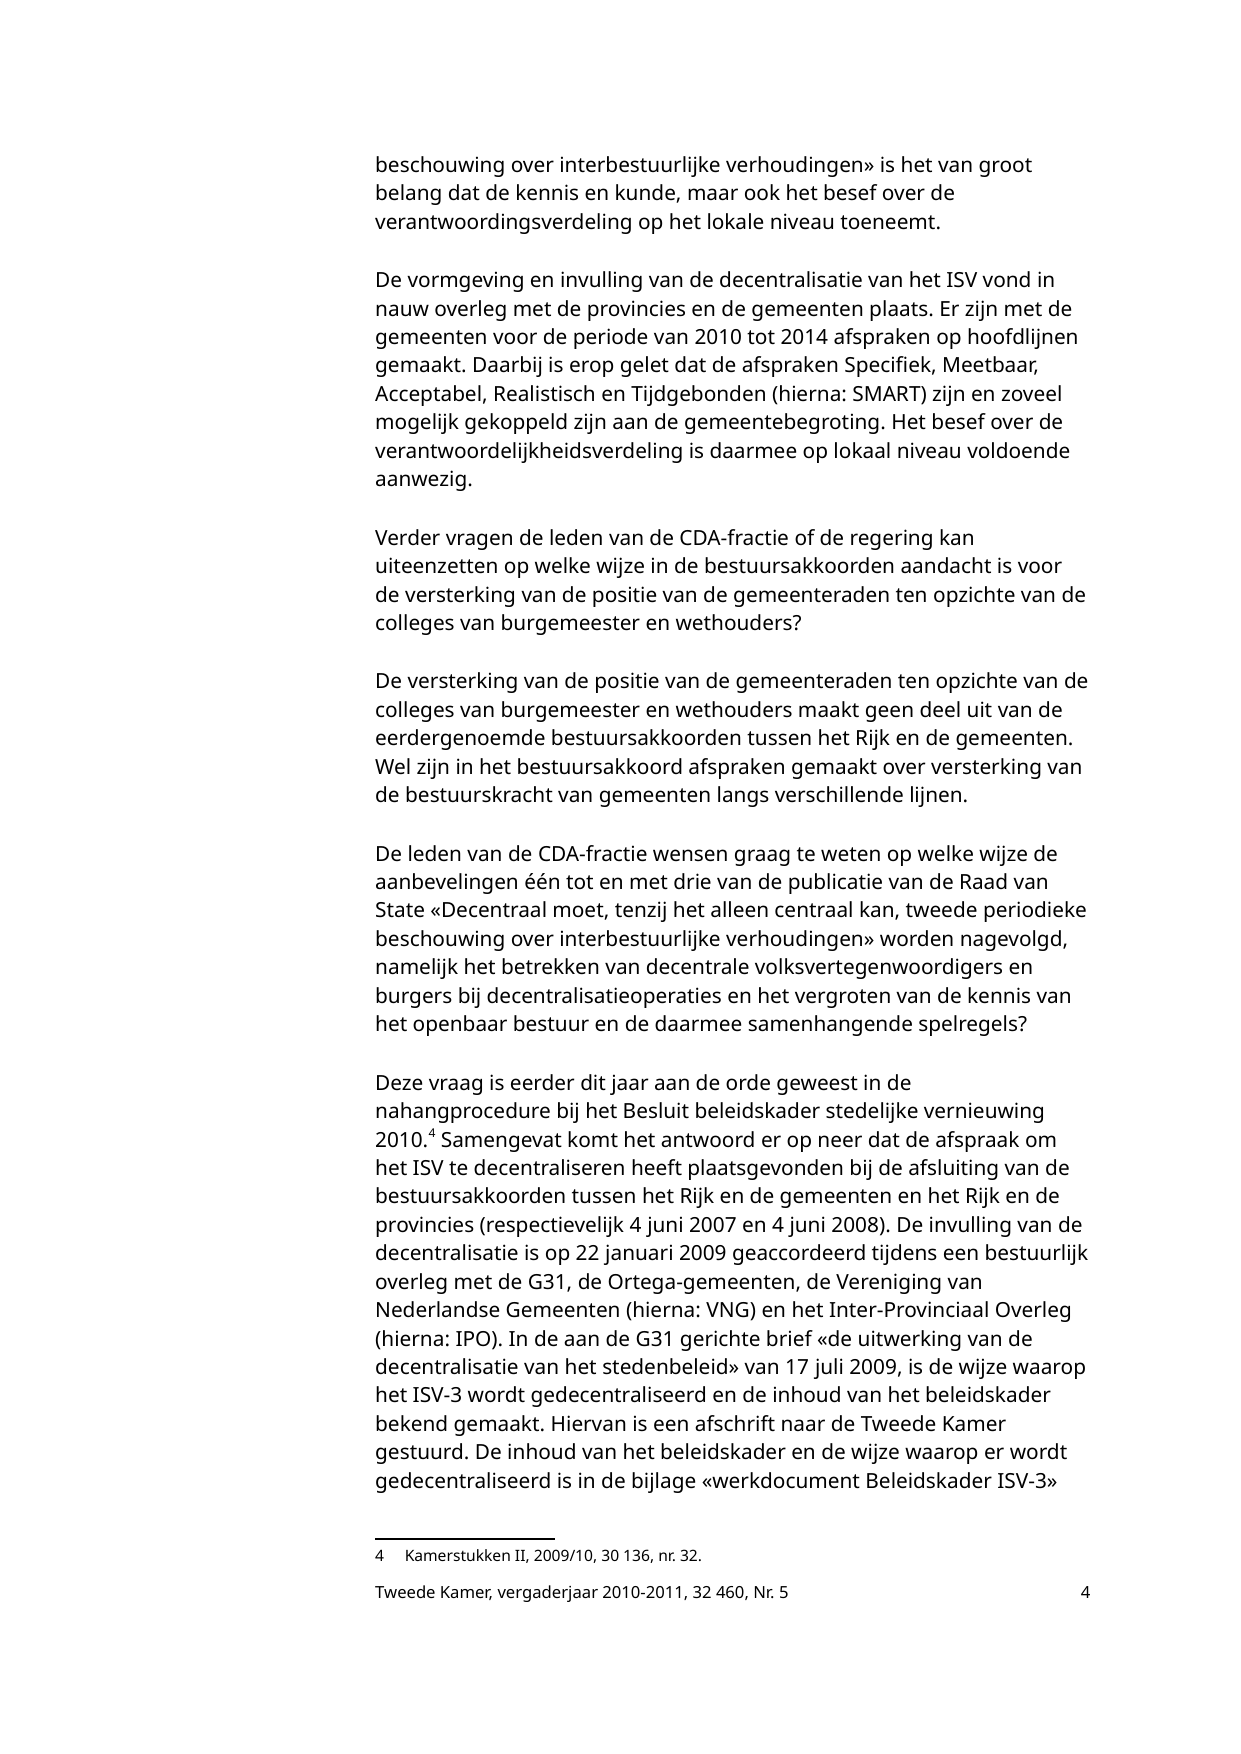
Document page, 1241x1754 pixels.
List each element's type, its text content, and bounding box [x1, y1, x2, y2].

text De vormgeving en invulling van de decentralisatie van het ISV vond in nauw overleg met de provincies en de gemeenten plaats. Er zijn met de gemeenten voor de periode van 2010 tot 2014 afspraken op hoofdlijnen gemaakt. Daarbij is erop gelet dat de afspraken Specifiek, Meetbaar, Acceptabel, Realistisch en Tijdgebonden (hierna: SMART) zijn en zoveel mogelijk gekoppeld zijn aan de gemeentebegroting. Het besef over de verantwoordelijkheidsverdeling is daarmee op lokaal niveau voldoende aanwezig. [375, 265, 1090, 493]
text beschouwing over interbestuurlijke verhoudingen» is het van groot belang dat de kennis en kunde, maar ook het besef over de verantwoordingsverdeling op het lokale niveau toeneemt. [375, 150, 1090, 235]
text Verder vragen de leden van de CDA-fractie of de regering kan uiteenzetten op welke wijze in de bestuursakkoorden aandacht is voor de versterking van de positie van de gemeenteraden ten opzichte van de colleges van burgemeester en wethouders? [375, 523, 1090, 637]
text Kamerstukken II, 2009/10, 30 136, nr. 32. [375, 1538, 1090, 1566]
text Deze vraag is eerder dit jaar aan de orde geweest in de nahangprocedure bij het Besluit beleidskader stedelijke vernieuwing 2010. Samengevat komt het antwoord er op neer dat de afspraak om het ISV te decentraliseren heeft plaatsgevonden bij de afsluiting van de bestuursakkoorden tussen het Rijk en de gemeenten en het Rijk en de provincies (respectievelijk 4 juni 2007 en 4 juni 2008). De invulling van de decentralisatie is op 22 januari 2009 geaccordeerd tijdens een bestuurlijk overleg met de G31, de Ortega-gemeenten, de Vereniging van Nederlandse Gemeenten (hierna: VNG) en het Inter-Provinciaal Overleg (hierna: IPO). In de aan de G31 gerichte brief «de uitwerking van de decentralisatie van het stedenbeleid» van 17 juli 2009, is de wijze waarop het ISV-3 wordt gedecentraliseerd en de inhoud van het beleidskader bekend gemaakt. Hiervan is een afschrift naar de Tweede Kamer gestuurd. De inhoud van het beleidskader en de wijze waarop er wordt gedecentraliseerd is in de bijlage «werkdocument Beleidskader ISV-3» [375, 1068, 1090, 1494]
text De versterking van de positie van de gemeenteraden ten opzichte van de colleges van burgemeester en wethouders maakt geen deel uit van de eerdergenoemde bestuursakkoorden tussen het Rijk en de gemeenten. Wel zijn in het bestuursakkoord afspraken gemaakt over versterking van de bestuurskracht van gemeenten langs verschillende lijnen. [375, 667, 1090, 809]
text De leden van de CDA-fractie wensen graag te weten op welke wijze de aanbevelingen één tot en met drie van de publicatie van de Raad van State «Decentraal moet, tenzij het alleen centraal kan, tweede periodieke beschouwing over interbestuurlijke verhoudingen» worden nagevolgd, namelijk het betrekken van decentrale volksvertegenwoordigers en burgers bij decentralisatieoperaties en het vergroten van de kennis van het openbaar bestuur en de daarmee samenhangende spelregels? [375, 839, 1090, 1038]
